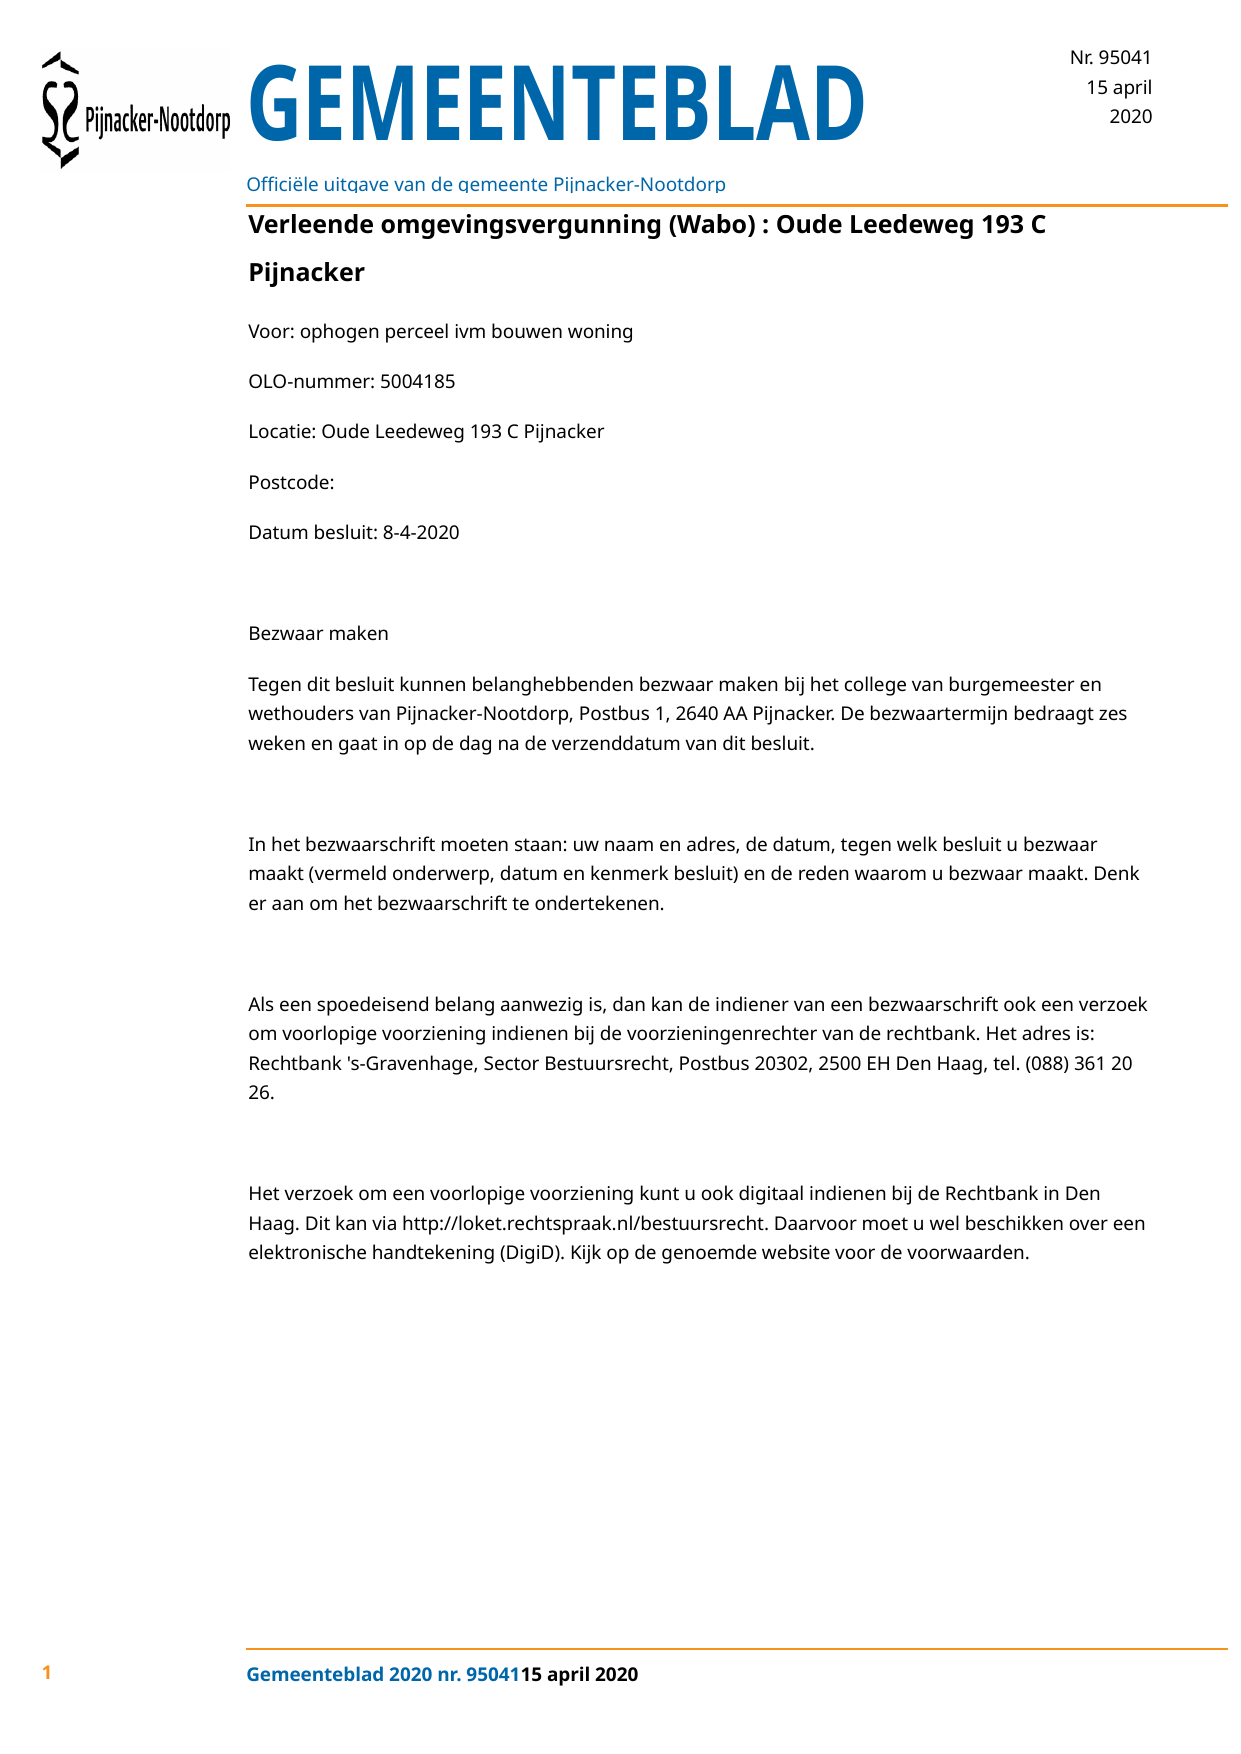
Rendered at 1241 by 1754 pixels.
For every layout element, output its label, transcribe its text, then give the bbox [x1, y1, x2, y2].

text Voor: ophogen perceel ivm bouwen woning [248, 318, 1152, 344]
text In het bezwaarschrift moeten staan: uw naam en adres, de datum, tegen welk besluit u bezwaar maakt (vermeld onderwerp, datum en kenmerk besluit) en de reden waarom u bezwaar maakt. Denk er aan om het bezwaarschrift te ondertekenen. [248, 831, 1152, 916]
picture [41, 47, 231, 172]
text Postcode: [248, 469, 1152, 495]
text OLO-nummer: 5004185 [248, 368, 1152, 394]
text Verleende omgevingsvergunning (Wabo) : Oude Leedeweg 193 C Pijnacker [248, 207, 1152, 288]
text Het verzoek om een voorlopige voorziening kunt u ook digitaal indienen bij de Rechtbank in Den Haag. Dit kan via http://loket.rechtspraak.nl/bestuursrecht. Daarvoor moet u wel beschikken over een elektronische handtekening (DigiD). Kijk op de genoemde website voor de voorwaarden. [248, 1180, 1152, 1265]
text Locatie: Oude Leedeweg 193 C Pijnacker [248, 419, 1152, 444]
text Datum besluit: 8-4-2020 [248, 519, 1152, 545]
text Bezwaar maken [248, 620, 1152, 646]
text Als een spoedeisend belang aanwezig is, dan kan de indiener van een bezwaarschrift ook een verzoek om voorlopige voorziening indienen bij de voorzieningenrechter van de rechtbank. Het adres is: Rechtbank 's-Gravenhage, Sector Bestuursrecht, Postbus 20302, 2500 EH Den Haag, tel. (088) 361 20 26. [248, 991, 1152, 1105]
text Tegen dit besluit kunnen belanghebbenden bezwaar maken bij het college van burgemeester en wethouders van Pijnacker-Nootdorp, Postbus 1, 2640 AA Pijnacker. De bezwaartermijn bedraagt zes weken en gaat in op de dag na de verzenddatum van dit besluit. [248, 671, 1152, 756]
